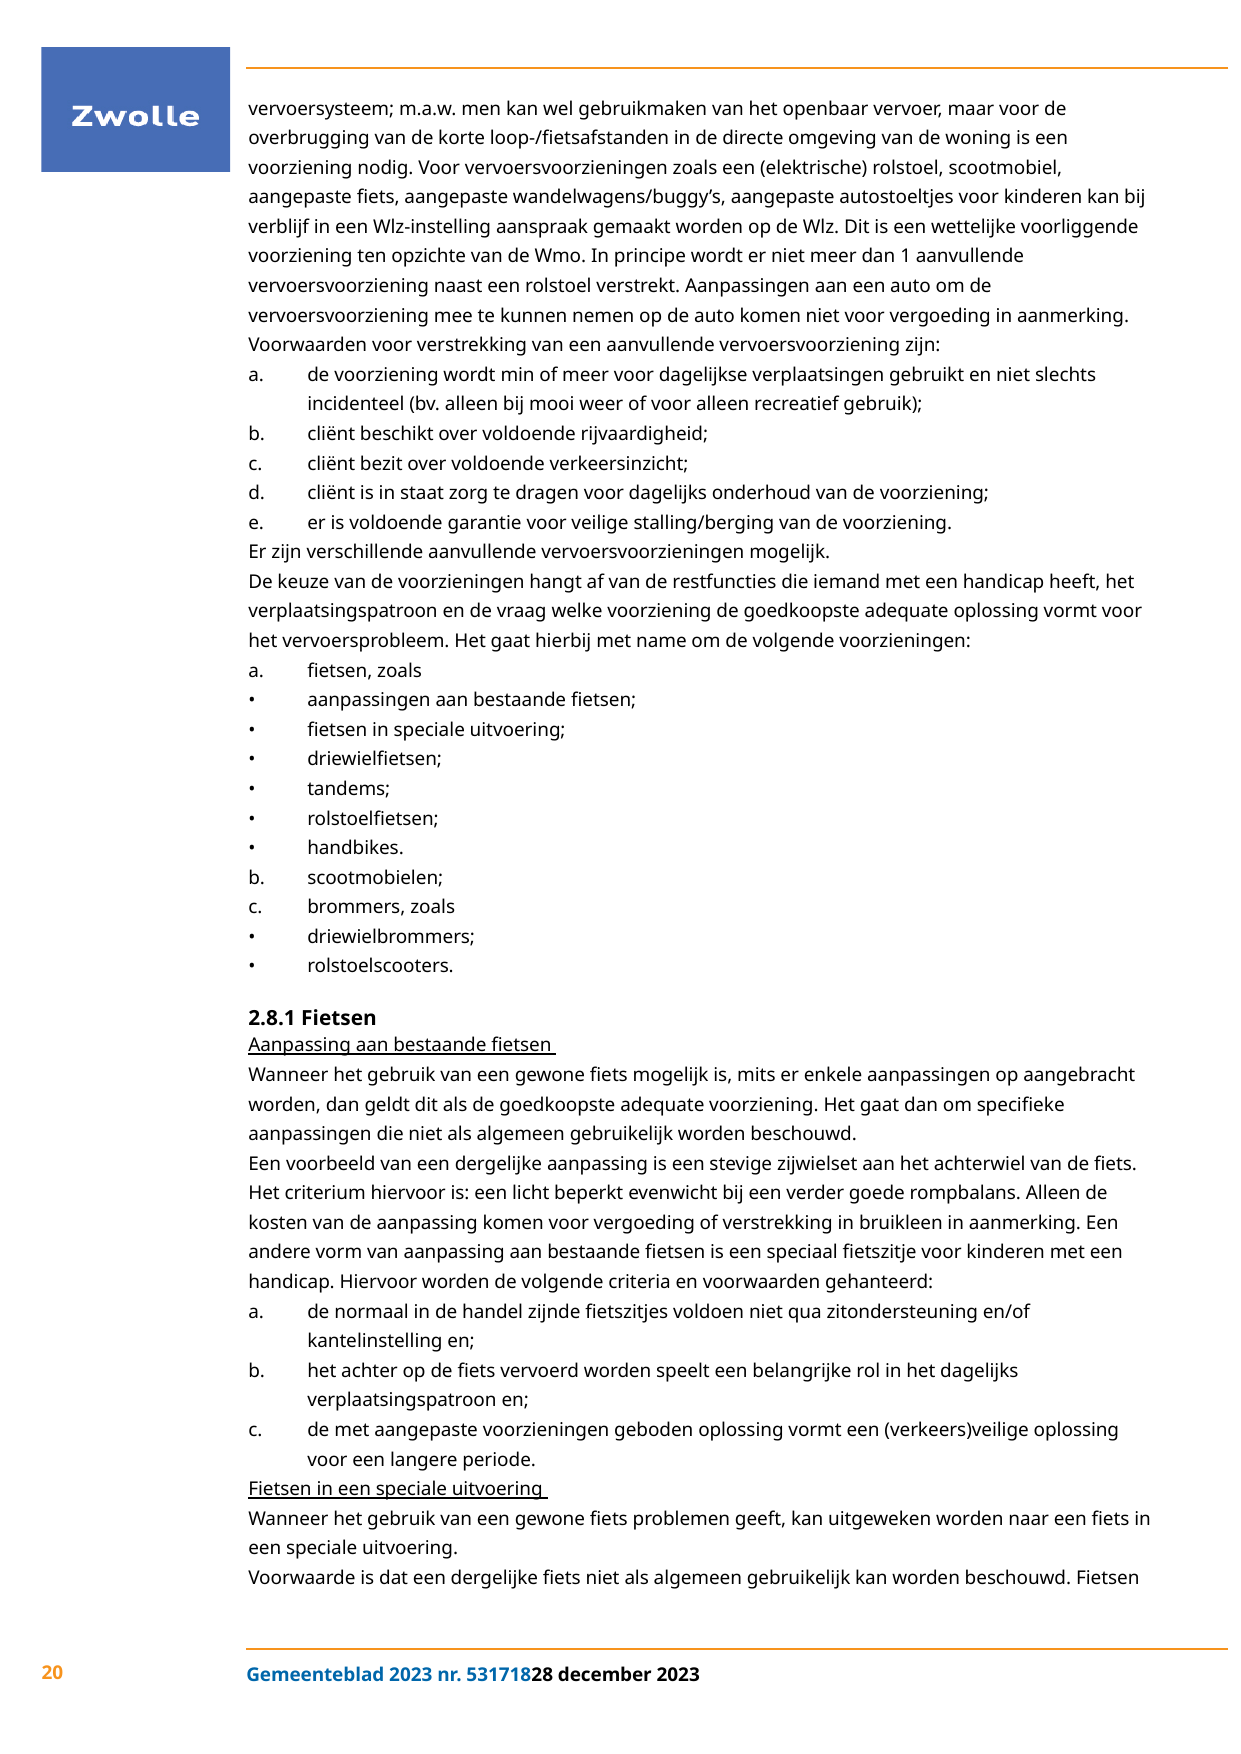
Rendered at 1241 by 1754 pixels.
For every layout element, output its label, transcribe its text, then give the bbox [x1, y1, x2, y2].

list driewielbrommers; [248, 923, 1152, 949]
list aanpassingen aan bestaande fietsen; [248, 686, 1152, 712]
list fietsen in speciale uitvoering; [248, 716, 1152, 742]
list cliënt beschikt over voldoende rijvaardigheid; [248, 420, 1152, 446]
list brommers, zoals [248, 893, 1152, 919]
list rolstoelscooters. [248, 953, 1152, 978]
list cliënt is in staat zorg te dragen voor dagelijks onderhoud van de voorziening; [248, 479, 1152, 505]
list rolstoelfietsen; [248, 805, 1152, 831]
picture [41, 47, 231, 172]
list driewielfietsen; [248, 746, 1152, 771]
text Een voorbeeld van een dergelijke aanpassing is een stevige zijwielset aan het achterwiel van de fiets. Het criterium hiervoor is: een licht beperkt evenwicht bij een verder goede rompbalans. Alleen de kosten van de aanpassing komen voor vergoeding of verstrekking in bruikleen in aanmerking. Een andere vorm van aanpassing aan bestaande fietsen is een speciaal fietszitje voor kinderen met een handicap. Hiervoor worden de volgende criteria en voorwaarden gehanteerd: [248, 1150, 1152, 1294]
list tandems; [248, 775, 1152, 801]
list de voorziening wordt min of meer voor dagelijkse verplaatsingen gebruikt en niet slechts incidenteel (bv. alleen bij mooi weer of voor alleen recreatief gebruik); [248, 361, 1152, 416]
list cliënt bezit over voldoende verkeersinzicht; [248, 450, 1152, 476]
list er is voldoende garantie voor veilige stalling/berging van de voorziening. [248, 509, 1152, 535]
text De keuze van de voorzieningen hangt af van de restfuncties die iemand met een handicap heeft, het verplaatsingspatroon en de vraag welke voorziening de goedkoopste adequate oplossing vormt voor het vervoersprobleem. Het gaat hierbij met name om de volgende voorzieningen: [248, 568, 1152, 653]
list handbikes. [248, 834, 1152, 860]
text vervoersysteem; m.a.w. men kan wel gebruikmaken van het openbaar vervoer, maar voor de overbrugging van de korte loop-/fietsafstanden in de directe omgeving van de woning is een voorziening nodig. Voor vervoersvoorzieningen zoals een (elektrische) rolstoel, scootmobiel, aangepaste fiets, aangepaste wandelwagens/buggy’s, aangepaste autostoeltjes voor kinderen kan bij verblijf in een Wlz-instelling aanspraak gemaakt worden op de Wlz. Dit is een wettelijke voorliggende voorziening ten opzichte van de Wmo. In principe wordt er niet meer dan 1 aanvullende vervoersvoorziening naast een rolstoel verstrekt. Aanpassingen aan een auto om de vervoersvoorziening mee te kunnen nemen op de auto komen niet voor vergoeding in aanmerking. Voorwaarden voor verstrekking van een aanvullende vervoersvoorziening zijn: [248, 95, 1152, 357]
text 2.8.1 Fietsen [248, 1003, 1152, 1032]
list de normaal in de handel zijnde fietszitjes voldoen niet qua zitondersteuning en/of kantelinstelling en; [248, 1298, 1152, 1353]
text Wanneer het gebruik van een gewone fiets problemen geeft, kan uitgeweken worden naar een fiets in een speciale uitvoering. [248, 1505, 1152, 1560]
text Voorwaarde is dat een dergelijke fiets niet als algemeen gebruikelijk kan worden beschouwd. Fietsen [248, 1564, 1152, 1590]
list de met aangepaste voorzieningen geboden oplossing vormt een (verkeers)veilige oplossing voor een langere periode. [248, 1416, 1152, 1471]
text Aanpassing aan bestaande fietsen [248, 1032, 1152, 1057]
text Wanneer het gebruik van een gewone fiets mogelijk is, mits er enkele aanpassingen op aangebracht worden, dan geldt dit als de goedkoopste adequate voorziening. Het gaat dan om specifieke aanpassingen die niet als algemeen gebruikelijk worden beschouwd. [248, 1061, 1152, 1146]
list fietsen, zoals [248, 657, 1152, 683]
list scootmobielen; [248, 864, 1152, 890]
list het achter op de fiets vervoerd worden speelt een belangrijke rol in het dagelijks verplaatsingspatroon en; [248, 1357, 1152, 1412]
text Fietsen in een speciale uitvoering [248, 1475, 1152, 1501]
text Er zijn verschillende aanvullende vervoersvoorzieningen mogelijk. [248, 538, 1152, 564]
